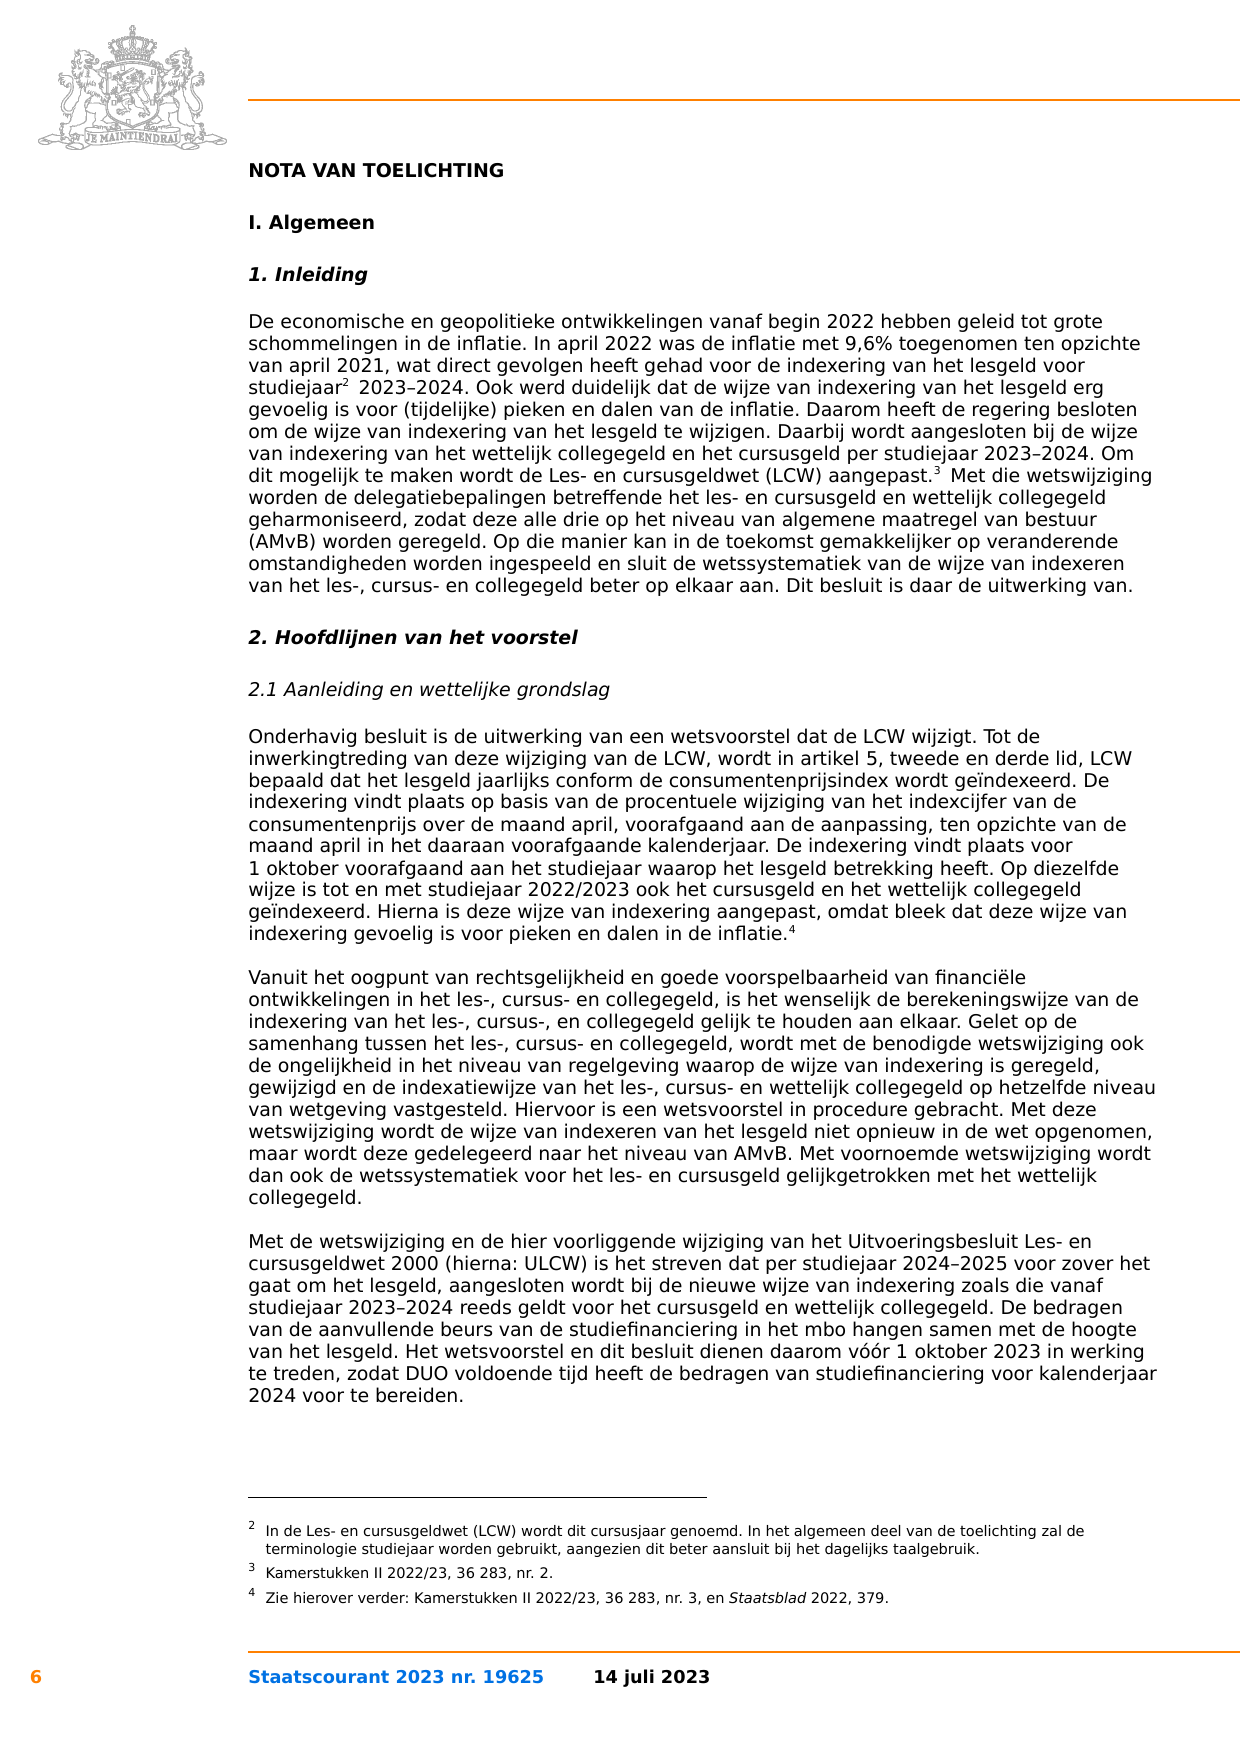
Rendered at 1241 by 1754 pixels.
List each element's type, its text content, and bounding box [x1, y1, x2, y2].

subtitle 2.1 Aanleiding en wettelijke grondslag [248, 678, 1163, 701]
picture [38, 25, 227, 150]
subtitle 1. Inleiding [248, 264, 1163, 286]
text Met de wetswijziging en de hier voorliggende wijziging van het Uitvoeringsbesluit Les- en cursusgeldwet 2000 (hierna: ULCW) is het streven dat per studiejaar 2024–2025 voor zover het gaat om het lesgeld, aangesloten wordt bij de nieuwe wijze van indexering zoals die vanaf studiejaar 2023–2024 reeds geldt voor het cursusgeld en wettelijk collegegeld. De bedragen van de aanvullende beurs van de studiefinanciering in het mbo hangen samen met de hoogte van het lesgeld. Het wetsvoorstel en dit besluit dienen daarom vóór 1 oktober 2023 in werking te treden, zodat DUO voldoende tijd heeft de bedragen van studiefinanciering voor kalenderjaar 2024 voor te bereiden. [248, 1231, 1163, 1407]
text Vanuit het oogpunt van rechtsgelijkheid en goede voorspelbaarheid van financiële ontwikkelingen in het les-, cursus- en collegegeld, is het wenselijk de berekeningswijze van de indexering van het les-, cursus-, en collegegeld gelijk te houden aan elkaar. Gelet op de samenhang tussen het les-, cursus- en collegegeld, wordt met de benodigde wetswijziging ook de ongelijkheid in het niveau van regelgeving waarop de wijze van indexering is geregeld, gewijzigd en de indexatiewijze van het les-, cursus- en wettelijk collegegeld op hetzelfde niveau van wetgeving vastgesteld. Hiervoor is een wetsvoorstel in procedure gebracht. Met deze wetswijziging wordt de wijze van indexeren van het lesgeld niet opnieuw in de wet opgenomen, maar wordt deze gedelegeerd naar het niveau van AMvB. Met voornoemde wetswijziging wordt dan ook de wetssystematiek voor het les- en cursusgeld gelijkgetrokken met het wettelijk collegegeld. [248, 967, 1163, 1209]
subtitle NOTA VAN TOELICHTING [248, 160, 1163, 182]
subtitle I. Algemeen [248, 212, 1163, 234]
subtitle 2. Hoofdlijnen van het voorstel [248, 627, 1163, 648]
text Onderhavig besluit is de uitwerking van een wetsvoorstel dat de LCW wijzigt. Tot de inwerkingtreding van deze wijziging van de LCW, wordt in artikel 5, tweede en derde lid, LCW bepaald dat het lesgeld jaarlijks conform de consumentenprijsindex wordt geïndexeerd. De indexering vindt plaats op basis van de procentuele wijziging van het indexcijfer van de consumentenprijs over de maand april, voorafgaand aan de aanpassing, ten opzichte van de maand april in het daaraan voorafgaande kalenderjaar. De indexering vindt plaats voor 1 oktober voorafgaand aan het studiejaar waarop het lesgeld betrekking heeft. Op diezelfde wijze is tot en met studiejaar 2022/2023 ook het cursusgeld en het wettelijk collegegeld geïndexeerd. Hierna is deze wijze van indexering aangepast, omdat bleek dat deze wijze van indexering gevoelig is voor pieken en dalen in de inflatie. [248, 726, 1163, 945]
text Zie hierover verder: Kamerstukken II 2022/23, 36 283, nr. 3, en Staatsblad 2022, 379. [248, 1586, 1163, 1608]
text De economische en geopolitieke ontwikkelingen vanaf begin 2022 hebben geleid tot grote schommelingen in de inflatie. In april 2022 was de inflatie met 9,6% toegenomen ten opzichte van april 2021, wat direct gevolgen heeft gehad voor de indexering van het lesgeld voor studiejaar 2023–2024. Ook werd duidelijk dat de wijze van indexering van het lesgeld erg gevoelig is voor (tijdelijke) pieken en dalen van de inflatie. Daarom heeft de regering besloten om de wijze van indexering van het lesgeld te wijzigen. Daarbij wordt aangesloten bij de wijze van indexering van het wettelijk collegegeld en het cursusgeld per studiejaar 2023–2024. Om dit mogelijk te maken wordt de Les- en cursusgeldwet (LCW) aangepast. Met die wetswijziging worden de delegatiebepalingen betreffende het les- en cursusgeld en wettelijk collegegeld geharmoniseerd, zodat deze alle drie op het niveau van algemene maatregel van bestuur (AMvB) worden geregeld. Op die manier kan in de toekomst gemakkelijker op veranderende omstandigheden worden ingespeeld en sluit de wetssystematiek van de wijze van indexeren van het les-, cursus- en collegegeld beter op elkaar aan. Dit besluit is daar de uitwerking van. [248, 311, 1163, 597]
text In de Les- en cursusgeldwet (LCW) wordt dit cursusjaar genoemd. In het algemeen deel van de toelichting zal de terminologie studiejaar worden gebruikt, aangezien dit beter aansluit bij het dagelijks taalgebruik. [248, 1519, 1163, 1558]
text Kamerstukken II 2022/23, 36 283, nr. 2. [248, 1561, 1163, 1583]
